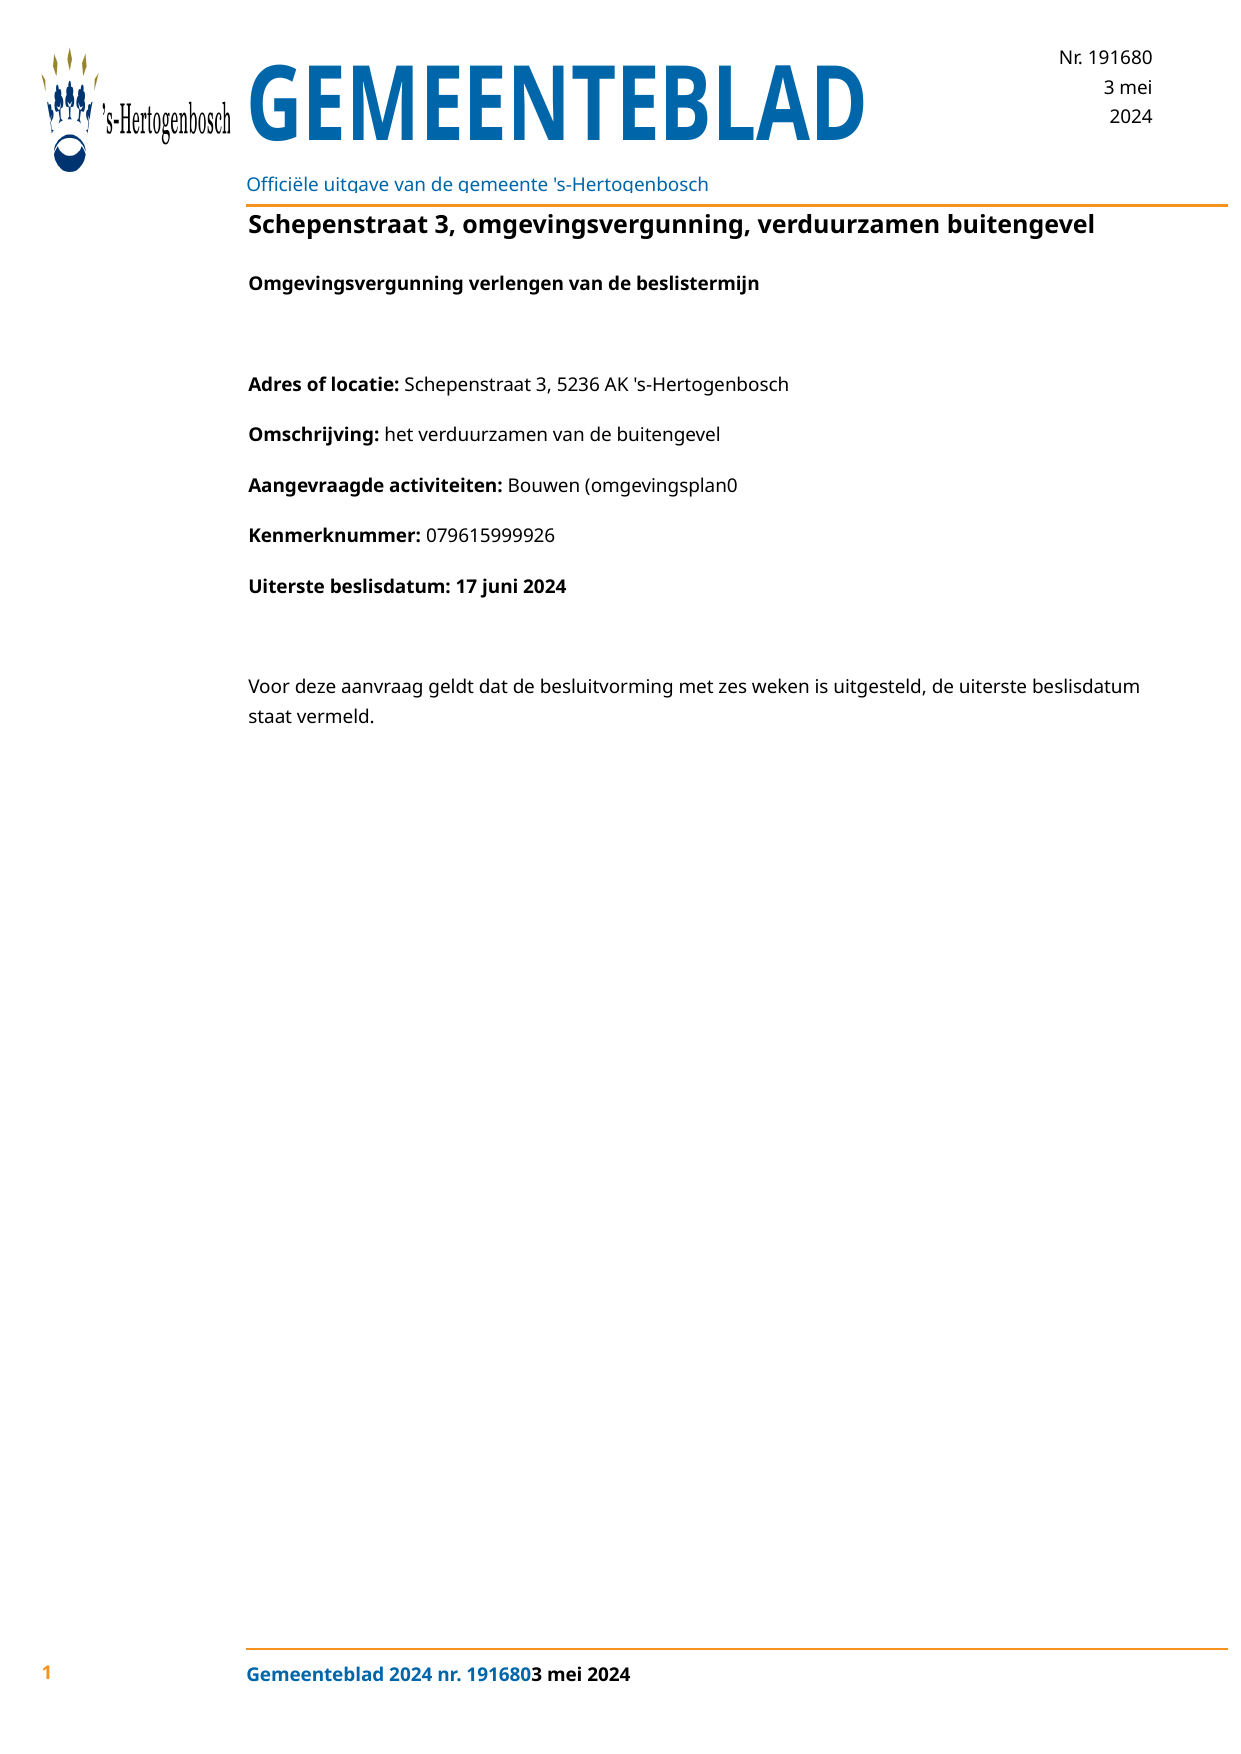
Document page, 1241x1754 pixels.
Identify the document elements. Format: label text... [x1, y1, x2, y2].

text Schepenstraat 3, omgevingsvergunning, verduurzamen buitengevel [248, 207, 1152, 241]
text Kenmerknummer: 079615999926 [248, 522, 1152, 548]
text Aangevraagde activiteiten: Bouwen (omgevingsplan0 [248, 472, 1152, 498]
picture [41, 47, 231, 172]
text Omschrijving: het verduurzamen van de buitengevel [248, 422, 1152, 447]
text Voor deze aanvraag geldt dat de besluitvorming met zes weken is uitgesteld, de uiterste beslisdatum staat vermeld. [248, 674, 1152, 729]
text Omgevingsvergunning verlengen van de beslistermijn [248, 270, 1152, 296]
text Adres of locatie: Schepenstraat 3, 5236 AK 's-Hertogenbosch [248, 371, 1152, 397]
text Uiterste beslisdatum: 17 juni 2024 [248, 573, 1152, 598]
